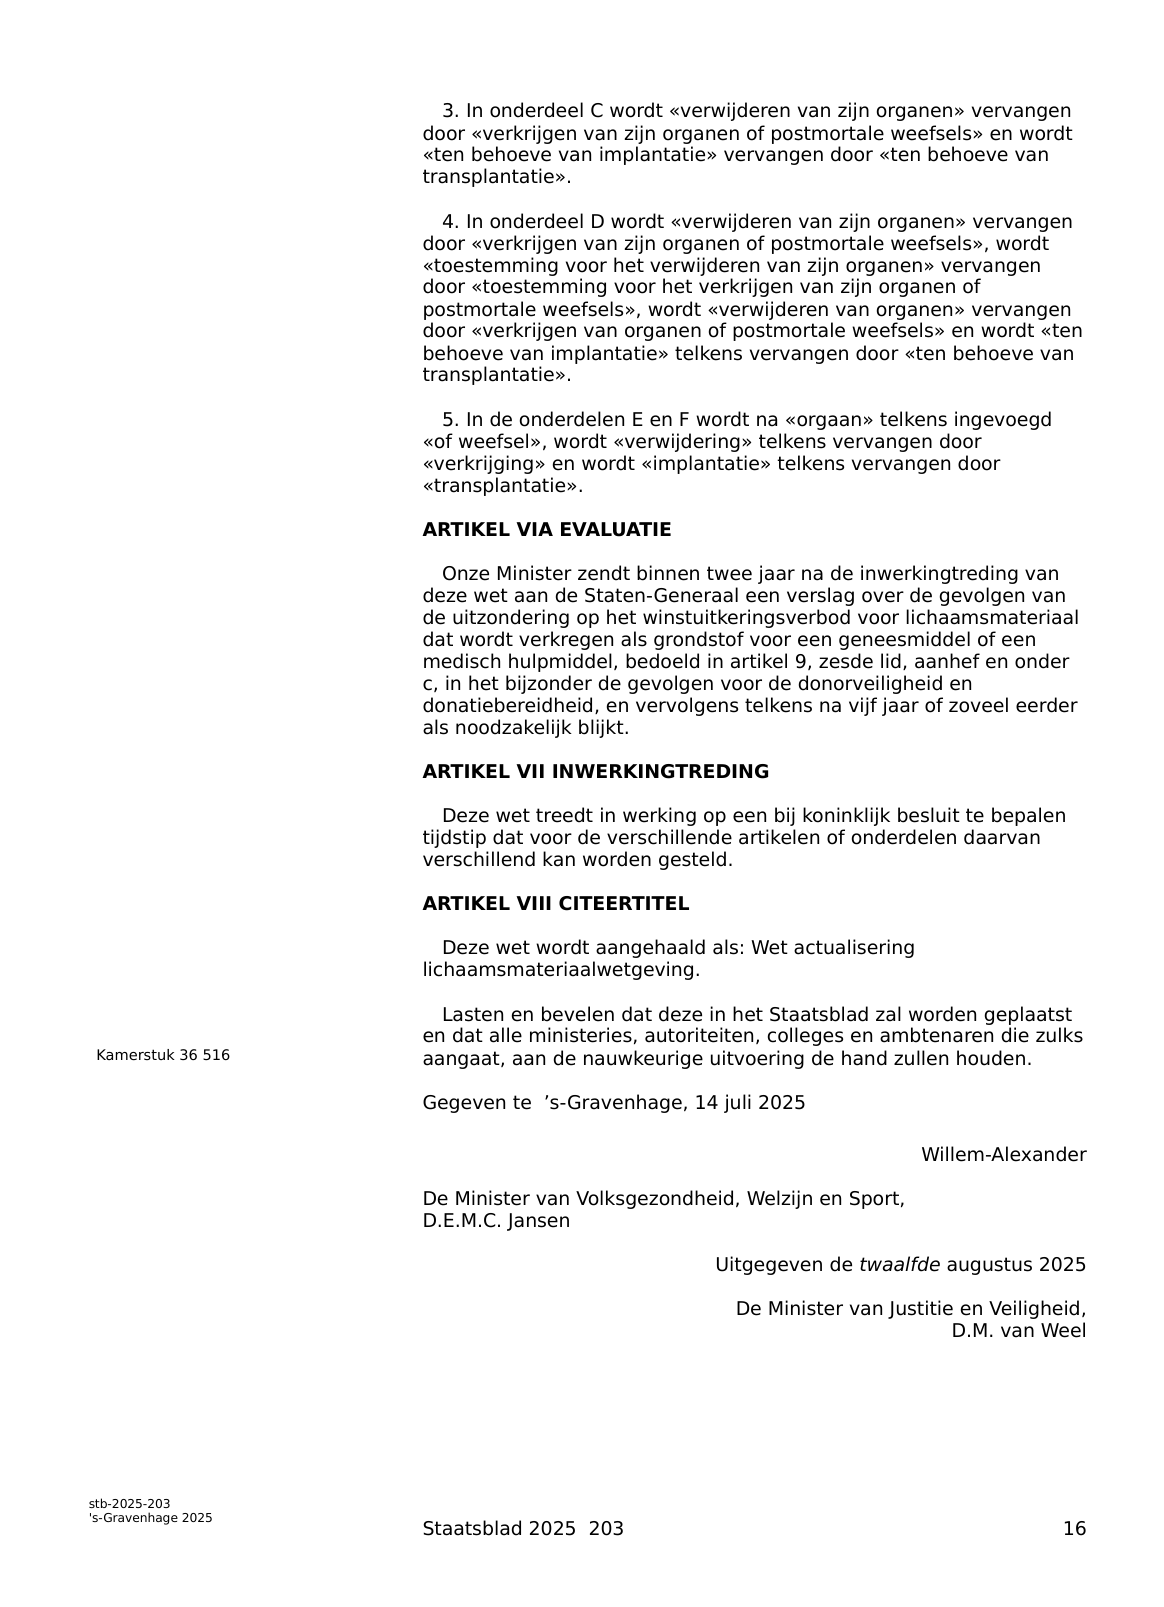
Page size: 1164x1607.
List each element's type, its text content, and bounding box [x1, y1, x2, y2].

text Gegeven te ’s-Gravenhage, 14 juli 2025 [422, 1092, 1087, 1113]
text Deze wet wordt aangehaald als: Wet actualisering lichaamsmateriaalwetgeving. [422, 937, 1087, 981]
text 5. In de onderdelen E en F wordt na «orgaan» telkens ingevoegd «of weefsel», wordt «verwijdering» telkens vervangen door «verkrijging» en wordt «implantatie» telkens vervangen door «transplantatie». [422, 408, 1087, 496]
text Onze Minister zendt binnen twee jaar na de inwerkingtreding van deze wet aan de Staten-Generaal een verslag over de gevolgen van de uitzondering op het winstuitkeringsverbod voor lichaamsmateriaal dat wordt verkregen als grondstof voor een geneesmiddel of een medisch hulpmiddel, bedoeld in artikel 9, zesde lid, aanhef en onder c, in het bijzonder de gevolgen voor de donorveiligheid en donatiebereidheid, en vervolgens telkens na vijf jaar of zoveel eerder als noodzakelijk blijkt. [422, 563, 1087, 739]
subtitle ARTIKEL VIA EVALUATIE [422, 519, 1087, 541]
text Deze wet treedt in werking op een bij koninklijk besluit te bepalen tijdstip dat voor de verschillende artikelen of onderdelen daarvan verschillend kan worden gesteld. [422, 805, 1087, 871]
text De Minister van Justitie en Veiligheid, D.M. van Weel [422, 1298, 1087, 1342]
text Willem-Alexander [422, 1143, 1087, 1166]
text De Minister van Volksgezondheid, Welzijn en Sport, D.E.M.C. Jansen [422, 1188, 1087, 1232]
subtitle ARTIKEL VII INWERKINGTREDING [422, 761, 1087, 783]
text Uitgegeven de twaalfde augustus 2025 [422, 1254, 1087, 1276]
text Lasten en bevelen dat deze in het Staatsblad zal worden geplaatst en dat alle ministeries, autoriteiten, colleges en ambtenaren die zulks aangaat, aan de nauwkeurige uitvoering de hand zullen houden. [422, 1003, 1087, 1069]
text Kamerstuk 36 516 [77, 1046, 396, 1063]
text 4. In onderdeel D wordt «verwijderen van zijn organen» vervangen door «verkrijgen van zijn organen of postmortale weefsels», wordt «toestemming voor het verwijderen van zijn organen» vervangen door «toestemming voor het verkrijgen van zijn organen of postmortale weefsels», wordt «verwijderen van organen» vervangen door «verkrijgen van organen of postmortale weefsels» en wordt «ten behoeve van implantatie» telkens vervangen door «ten behoeve van transplantatie». [422, 211, 1087, 386]
subtitle ARTIKEL VIII CITEERTITEL [422, 893, 1087, 915]
text 's-Gravenhage 2025 [88, 1511, 323, 1525]
text stb-2025-203 [88, 1497, 323, 1511]
text 3. In onderdeel C wordt «verwijderen van zijn organen» vervangen door «verkrijgen van zijn organen of postmortale weefsels» en wordt «ten behoeve van implantatie» vervangen door «ten behoeve van transplantatie». [422, 100, 1087, 188]
